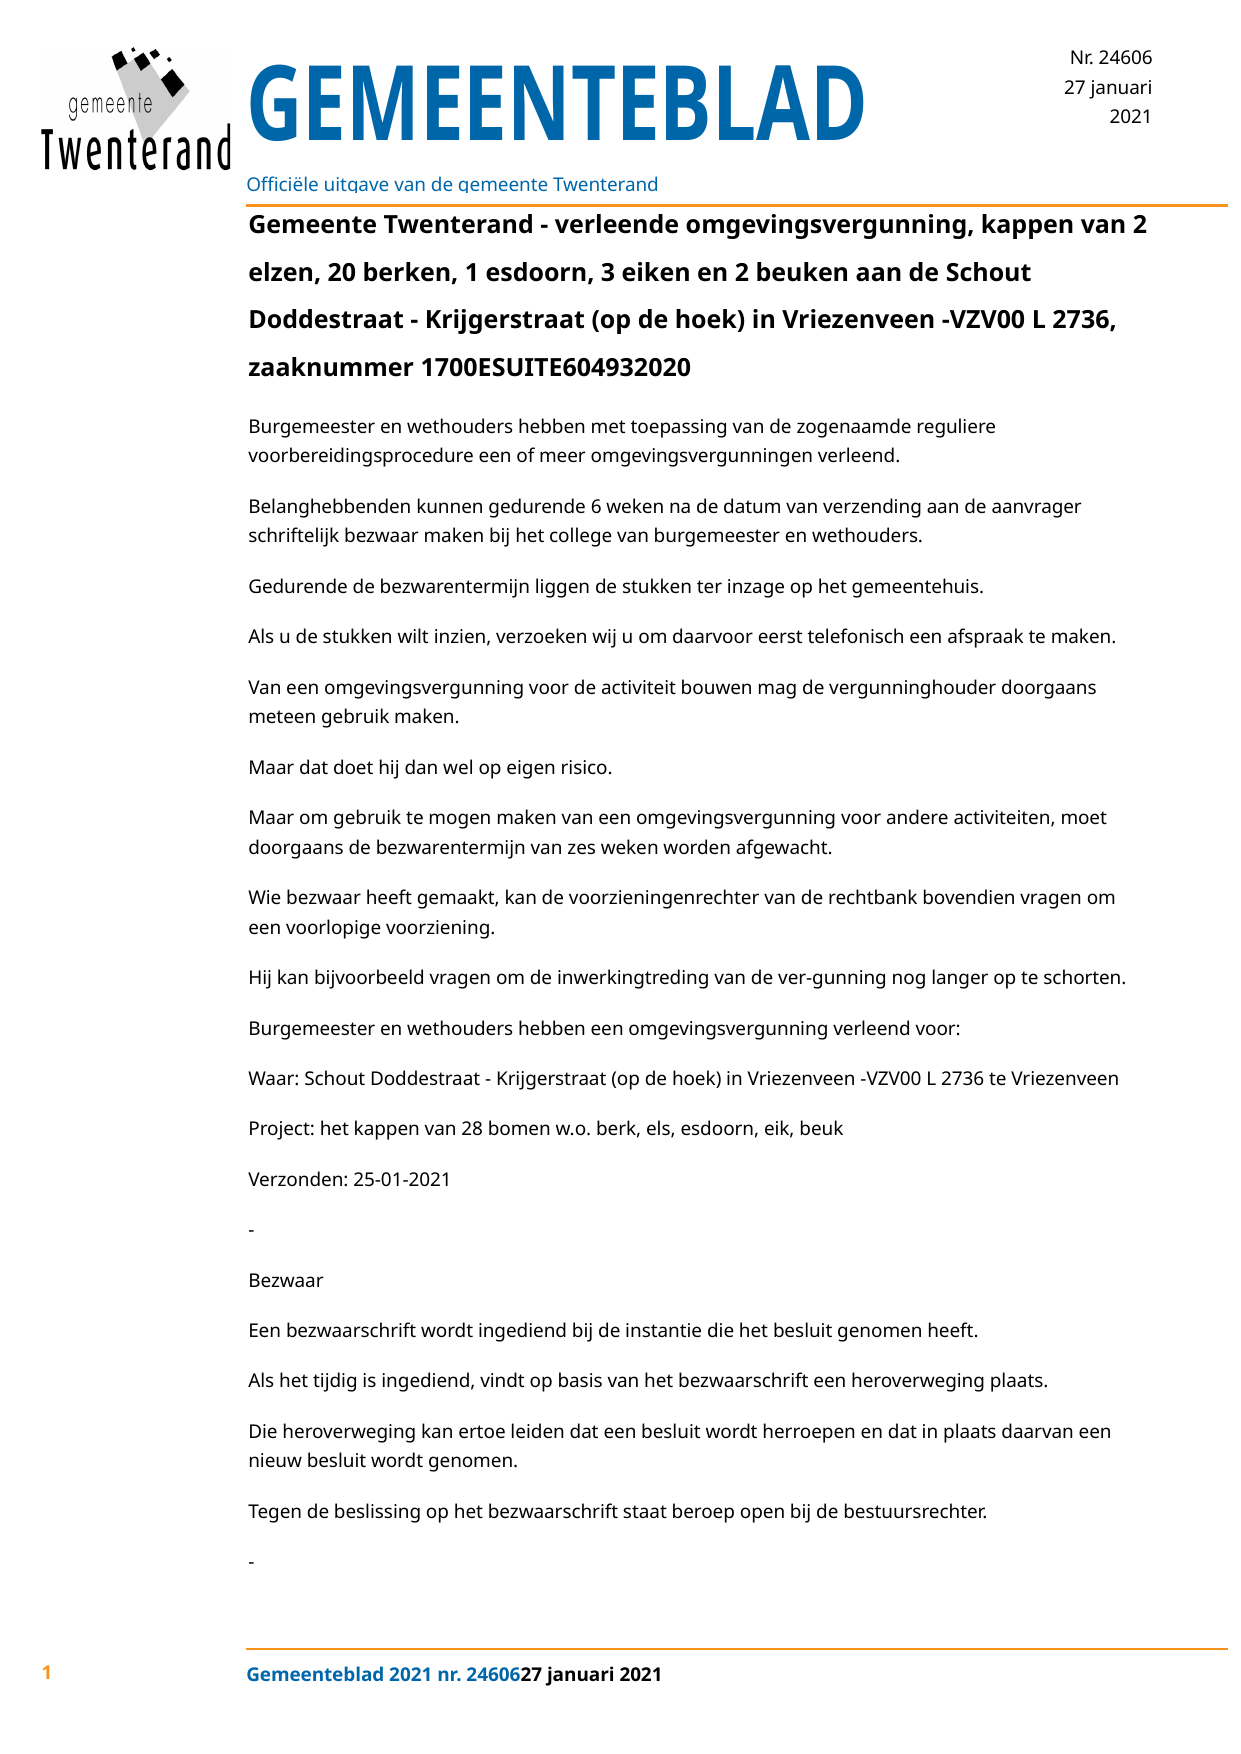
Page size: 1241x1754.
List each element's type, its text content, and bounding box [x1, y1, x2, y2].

text Maar om gebruik te mogen maken van een omgevingsvergunning voor andere activiteiten, moet doorgaans de bezwarentermijn van zes weken worden afgewacht. [248, 804, 1152, 860]
text - [248, 1548, 1152, 1574]
text Bezwaar [248, 1267, 1152, 1293]
text Belanghebbenden kunnen gedurende 6 weken na de datum van verzending aan de aanvrager schriftelijk bezwaar maken bij het college van burgemeester en wethouders. [248, 493, 1152, 548]
text Gedurende de bezwarentermijn liggen de stukken ter inzage op het gemeentehuis. [248, 573, 1152, 599]
text Een bezwaarschrift wordt ingediend bij de instantie die het besluit genomen heeft. [248, 1317, 1152, 1343]
text Die heroverweging kan ertoe leiden dat een besluit wordt herroepen en dat in plaats daarvan een nieuw besluit wordt genomen. [248, 1418, 1152, 1473]
text Van een omgevingsvergunning voor de activiteit bouwen mag de vergunninghouder doorgaans meteen gebruik maken. [248, 674, 1152, 729]
text Burgemeester en wethouders hebben een omgevingsvergunning verleend voor: [248, 1015, 1152, 1041]
text Wie bezwaar heeft gemaakt, kan de voorzieningenrechter van de rechtbank bovendien vragen om een voorlopige voorziening. [248, 884, 1152, 940]
text Maar dat doet hij dan wel op eigen risico. [248, 754, 1152, 780]
text Hij kan bijvoorbeeld vragen om de inwerkingtreding van de ver-gunning nog langer op te schorten. [248, 964, 1152, 990]
text Waar: Schout Doddestraat - Krijgerstraat (op de hoek) in Vriezenveen -VZV00 L 2736 te Vriezenveen [248, 1065, 1152, 1091]
text Als u de stukken wilt inzien, verzoeken wij u om daarvoor eerst telefonisch een afspraak te maken. [248, 623, 1152, 649]
text Als het tijdig is ingediend, vindt op basis van het bezwaarschrift een heroverweging plaats. [248, 1368, 1152, 1393]
text Verzonden: 25-01-2021 [248, 1166, 1152, 1192]
text Project: het kappen van 28 bomen w.o. berk, els, esdoorn, eik, beuk [248, 1116, 1152, 1141]
picture [41, 47, 231, 172]
text Tegen de beslissing op het bezwaarschrift staat beroep open bij de bestuursrechter. [248, 1498, 1152, 1524]
text Gemeente Twenterand - verleende omgevingsvergunning, kappen van 2 elzen, 20 berken, 1 esdoorn, 3 eiken en 2 beuken aan de Schout Doddestraat - Krijgerstraat (op de hoek) in Vriezenveen -VZV00 L 2736, zaaknummer 1700ESUITE604932020 [248, 207, 1152, 384]
text Burgemeester en wethouders hebben met toepassing van de zogenaamde reguliere voorbereidingsprocedure een of meer omgevingsvergunningen verleend. [248, 413, 1152, 468]
text - [248, 1216, 1152, 1242]
